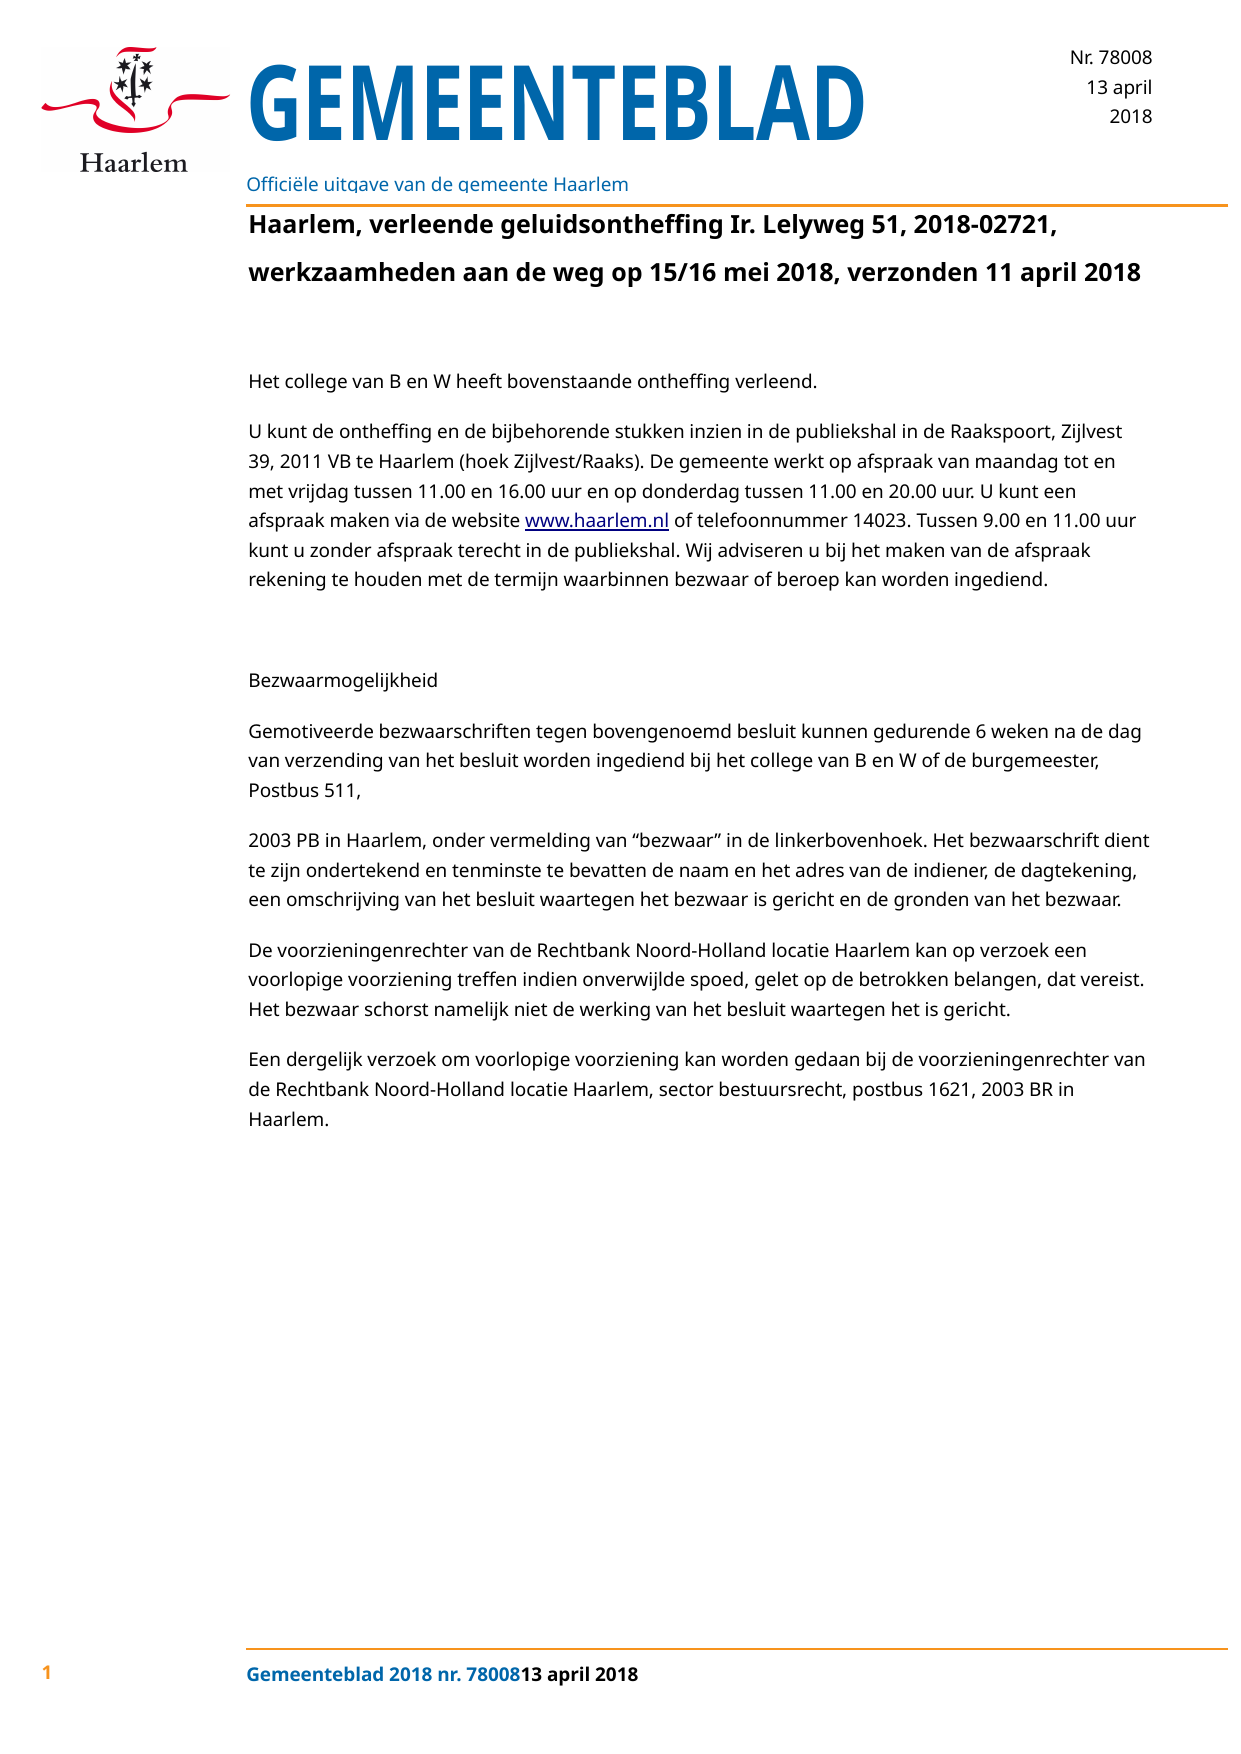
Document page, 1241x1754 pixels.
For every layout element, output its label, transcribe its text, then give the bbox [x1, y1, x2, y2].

text 2003 PB in Haarlem, onder vermelding van “bezwaar” in de linkerbovenhoek. Het bezwaarschrift dient te zijn ondertekend en tenminste te bevatten de naam en het adres van de indiener, de dagtekening, een omschrijving van het besluit waartegen het bezwaar is gericht en de gronden van het bezwaar. [248, 827, 1152, 912]
text Een dergelijk verzoek om voorlopige voorziening kan worden gedaan bij de voorzieningenrechter van de Rechtbank Noord-Holland locatie Haarlem, sector bestuursrecht, postbus 1621, 2003 BR in Haarlem. [248, 1047, 1152, 1132]
text De voorzieningenrechter van de Rechtbank Noord-Holland locatie Haarlem kan op verzoek een voorlopige voorziening treffen indien onverwijlde spoed, gelet op de betrokken belangen, dat vereist. Het bezwaar schorst namelijk niet de werking van het besluit waartegen het is gericht. [248, 937, 1152, 1022]
text Haarlem, verleende geluidsontheffing Ir. Lelyweg 51, 2018-02721, werkzaamheden aan de weg op 15/16 mei 2018, verzonden 11 april 2018 [248, 207, 1152, 288]
text Bezwaarmogelijkheid [248, 667, 1152, 693]
text Gemotiveerde bezwaarschriften tegen bovengenoemd besluit kunnen gedurende 6 weken na de dag van verzending van het besluit worden ingediend bij het college van B en W of de burgemeester, Postbus 511, [248, 718, 1152, 803]
picture [41, 47, 231, 172]
text Het college van B en W heeft bovenstaande ontheffing verleend. [248, 368, 1152, 394]
text U kunt de ontheffing en de bijbehorende stukken inzien in de publiekshal in de Raakspoort, Zijlvest 39, 2011 VB te Haarlem (hoek Zijlvest/Raaks). De gemeente werkt op afspraak van maandag tot en met vrijdag tussen 11.00 en 16.00 uur en op donderdag tussen 11.00 en 20.00 uur. U kunt een afspraak maken via de website www.haarlem.nl of telefoonnummer 14023. Tussen 9.00 en 11.00 uur kunt u zonder afspraak terecht in de publiekshal. Wij adviseren u bij het maken van de afspraak rekening te houden met de termijn waarbinnen bezwaar of beroep kan worden ingediend. [248, 419, 1152, 592]
